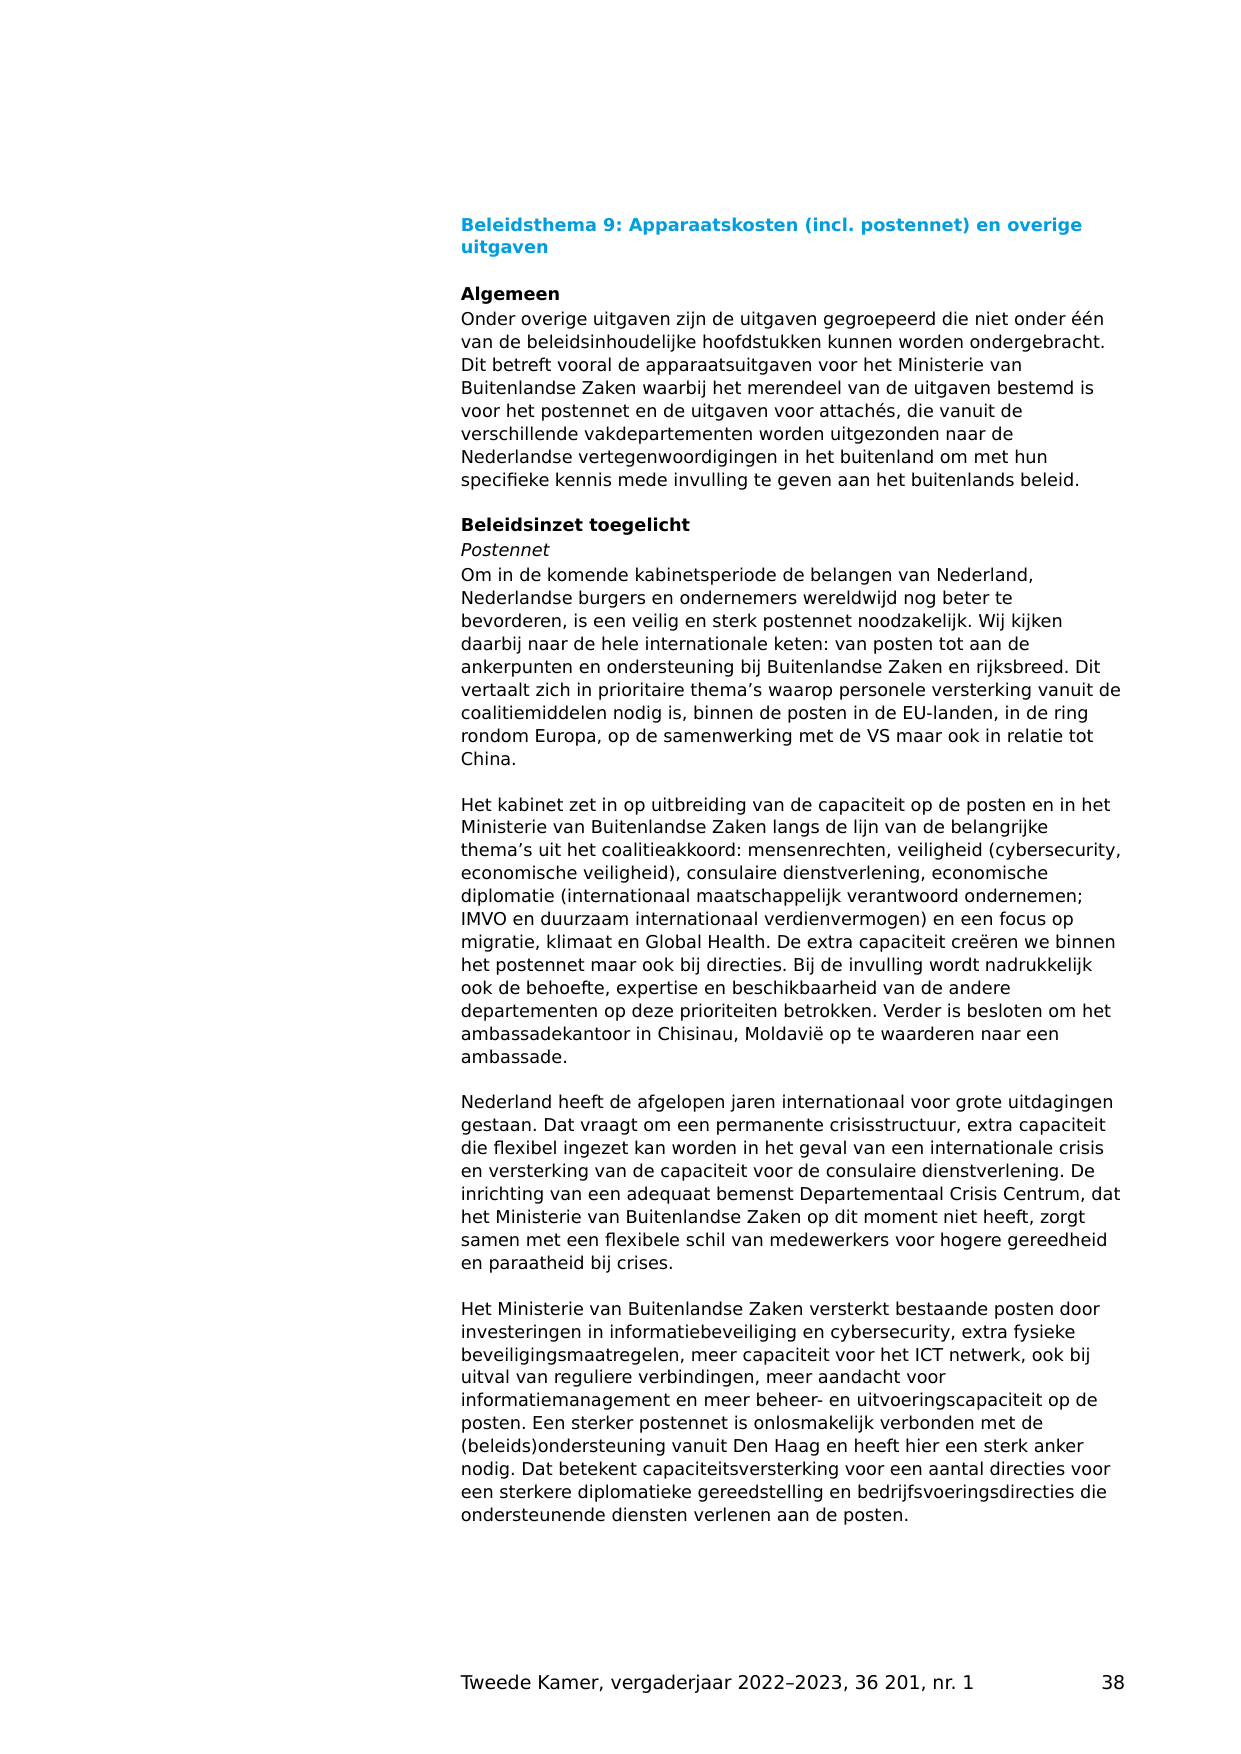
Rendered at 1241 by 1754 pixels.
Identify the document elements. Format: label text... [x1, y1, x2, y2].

text Beleidsinzet toegelicht [461, 513, 1125, 536]
text Postennet [461, 538, 1125, 561]
text Nederland heeft de afgelopen jaren internationaal voor grote uitdagingen gestaan. Dat vraagt om een permanente crisisstructuur, extra capaciteit die flexibel ingezet kan worden in het geval van een internationale crisis en versterking van de capaciteit voor de consulaire dienstverlening. De inrichting van een adequaat bemenst Departementaal Crisis Centrum, dat het Ministerie van Buitenlandse Zaken op dit moment niet heeft, zorgt samen met een flexibele schil van medewerkers voor hogere gereedheid en paraatheid bij crises. [461, 1091, 1125, 1274]
text Het kabinet zet in op uitbreiding van de capaciteit op de posten en in het Ministerie van Buitenlandse Zaken langs de lijn van de belangrijke thema’s uit het coalitieakkoord: mensenrechten, veiligheid (cybersecurity, economische veiligheid), consulaire dienstverlening, economische diplomatie (internationaal maatschappelijk verantwoord ondernemen; IMVO en duurzaam internationaal verdienvermogen) en een focus op migratie, klimaat en Global Health. De extra capaciteit creëren we binnen het postennet maar ook bij directies. Bij de invulling wordt nadrukkelijk ook de behoefte, expertise en beschikbaarheid van de andere departementen op deze prioriteiten betrokken. Verder is besloten om het ambassadekantoor in Chisinau, Moldavië op te waarderen naar een ambassade. [461, 793, 1125, 1068]
text Onder overige uitgaven zijn de uitgaven gegroepeerd die niet onder één van de beleidsinhoudelijke hoofdstukken kunnen worden ondergebracht. Dit betreft vooral de apparaatsuitgaven voor het Ministerie van Buitenlandse Zaken waarbij het merendeel van de uitgaven bestemd is voor het postennet en de uitgaven voor attachés, die vanuit de verschillende vakdepartementen worden uitgezonden naar de Nederlandse vertegenwoordigingen in het buitenland om met hun specifieke kennis mede invulling te geven aan het buitenlands beleid. [461, 307, 1125, 491]
text Het Ministerie van Buitenlandse Zaken versterkt bestaande posten door investeringen in informatiebeveiliging en cybersecurity, extra fysieke beveiligingsmaatregelen, meer capaciteit voor het ICT netwerk, ook bij uitval van reguliere verbindingen, meer aandacht voor informatiemanagement en meer beheer- en uitvoeringscapaciteit op de posten. Een sterker postennet is onlosmakelijk verbonden met de (beleids)ondersteuning vanuit Den Haag en heeft hier een sterk anker nodig. Dat betekent capaciteitsversterking voor een aantal directies voor een sterkere diplomatieke gereedstelling en bedrijfsvoeringsdirecties die ondersteunende diensten verlenen aan de posten. [461, 1297, 1125, 1526]
text Om in de komende kabinetsperiode de belangen van Nederland, Nederlandse burgers en ondernemers wereldwijd nog beter te bevorderen, is een veilig en sterk postennet noodzakelijk. Wij kijken daarbij naar de hele internationale keten: van posten tot aan de ankerpunten en ondersteuning bij Buitenlandse Zaken en rijksbreed. Dit vertaalt zich in prioritaire thema’s waarop personele versterking vanuit de coalitiemiddelen nodig is, binnen de posten in de EU-landen, in de ring rondom Europa, op de samenwerking met de VS maar ook in relatie tot China. [461, 563, 1125, 770]
text Algemeen [461, 282, 1125, 305]
title Beleidsthema 9: Apparaatskosten (incl. postennet) en overige uitgaven [461, 213, 1125, 258]
